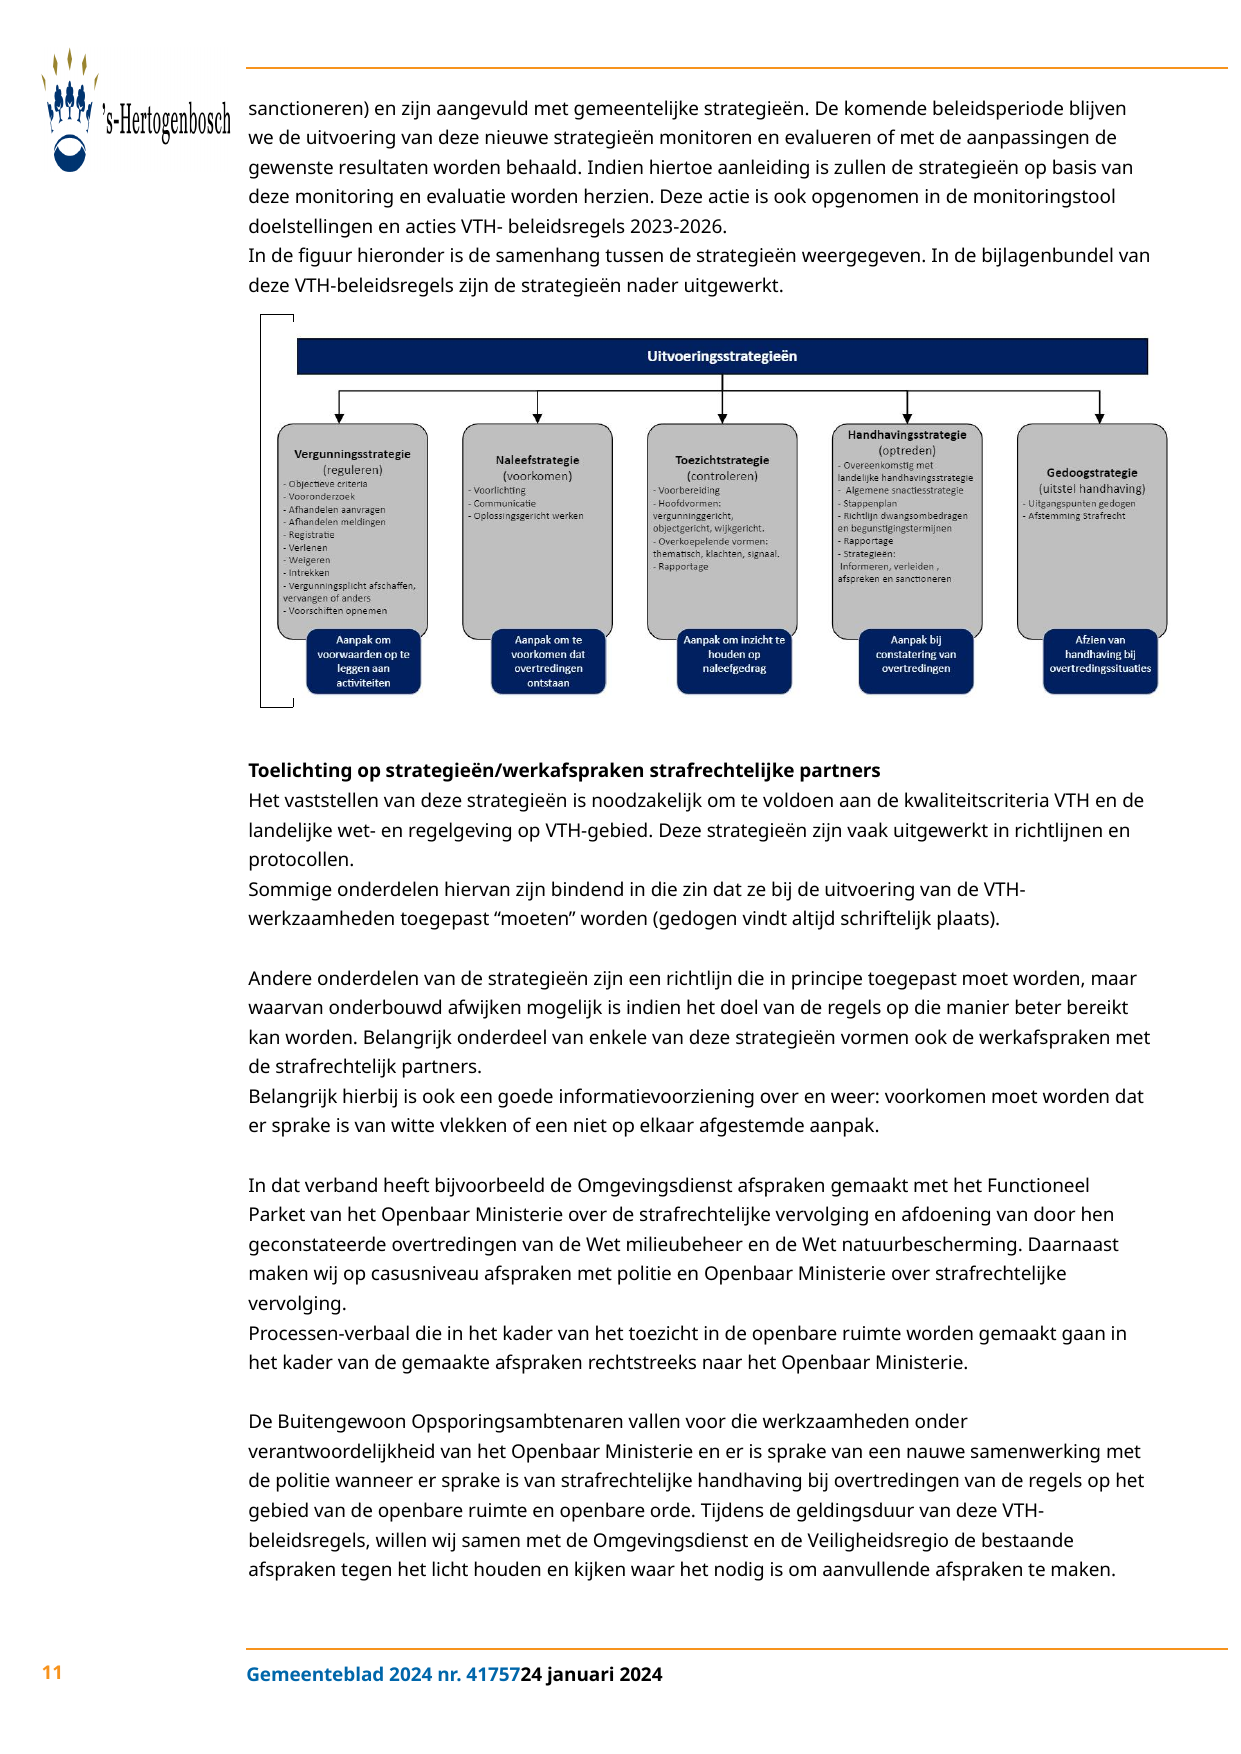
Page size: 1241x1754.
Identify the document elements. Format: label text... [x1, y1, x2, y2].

picture [41, 47, 231, 172]
text sanctioneren) en zijn aangevuld met gemeentelijke strategieën. De komende beleidsperiode blijven we de uitvoering van deze nieuwe strategieën monitoren en evalueren of met de aanpassingen de gewenste resultaten worden behaald. Indien hiertoe aanleiding is zullen de strategieën op basis van deze monitoring en evaluatie worden herzien. Deze actie is ook opgenomen in de monitoringstool doelstellingen en acties VTH- beleidsregels 2023-2026. [248, 95, 1152, 239]
text Processen-verbaal die in het kader van het toezicht in de openbare ruimte worden gemaakt gaan in het kader van de gemaakte afspraken rechtstreeks naar het Openbaar Ministerie. [248, 1320, 1152, 1375]
text Andere onderdelen van de strategieën zijn een richtlijn die in principe toegepast moet worden, maar waarvan onderbouwd afwijken mogelijk is indien het doel van de regels op die manier beter bereikt kan worden. Belangrijk onderdeel van enkele van deze strategieën vormen ook de werkafspraken met de strafrechtelijk partners. [248, 965, 1152, 1079]
text Sommige onderdelen hiervan zijn bindend in die zin dat ze bij de uitvoering van de VTH-werkzaamheden toegepast “moeten” worden (gedogen vindt altijd schriftelijk plaats). [248, 876, 1152, 931]
text De Buitengewoon Opsporingsambtenaren vallen voor die werkzaamheden onder verantwoordelijkheid van het Openbaar Ministerie en er is sprake van een nauwe samenwerking met de politie wanneer er sprake is van strafrechtelijke handhaving bij overtredingen van de regels op het gebied van de openbare ruimte en openbare orde. Tijdens de geldingsduur van deze VTH- beleidsregels, willen wij samen met de Omgevingsdienst en de Veiligheidsregio de bestaande afspraken tegen het licht houden en kijken waar het nodig is om aanvullende afspraken te maken. [248, 1408, 1152, 1582]
text Toelichting op strategieën/werkafspraken strafrechtelijke partners [248, 758, 1152, 783]
text In dat verband heeft bijvoorbeeld de Omgevingsdienst afspraken gemaakt met het Functioneel Parket van het Openbaar Ministerie over de strafrechtelijke vervolging en afdoening van door hen geconstateerde overtredingen van de Wet milieubeheer en de Wet natuurbescherming. Daarnaast maken wij op casusniveau afspraken met politie en Openbaar Ministerie over strafrechtelijke vervolging. [248, 1172, 1152, 1316]
text Het vaststellen van deze strategieën is noodzakelijk om te voldoen aan de kwaliteitscriteria VTH en de landelijke wet- en regelgeving op VTH-gebied. Deze strategieën zijn vaak uitgewerkt in richtlijnen en protocollen. [248, 787, 1152, 872]
picture [268, 322, 1173, 698]
text Belangrijk hierbij is ook een goede informatievoorziening over en weer: voorkomen moet worden dat er sprake is van witte vlekken of een niet op elkaar afgestemde aanpak. [248, 1083, 1152, 1138]
text In de figuur hieronder is de samenhang tussen de strategieën weergegeven. In de bijlagenbundel van deze VTH-beleidsregels zijn de strategieën nader uitgewerkt. [248, 243, 1152, 298]
